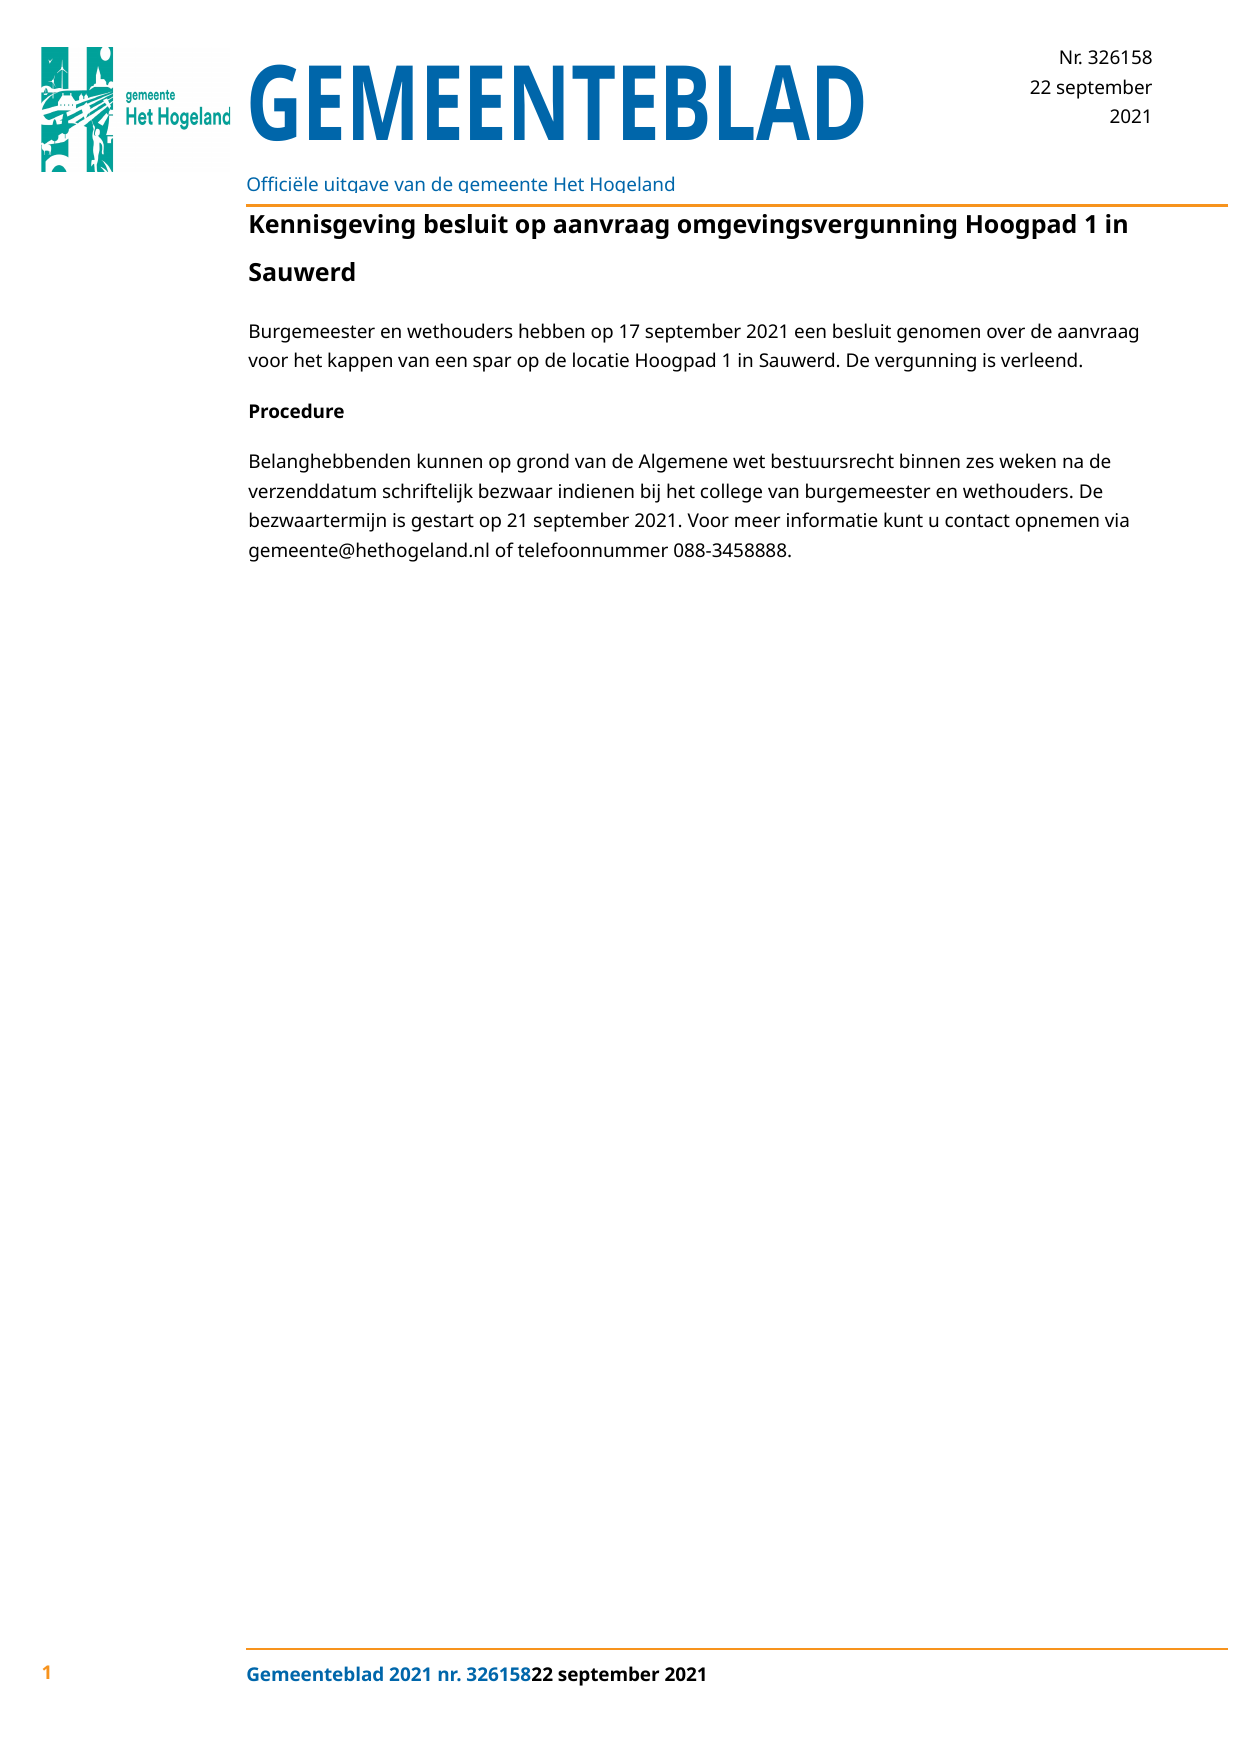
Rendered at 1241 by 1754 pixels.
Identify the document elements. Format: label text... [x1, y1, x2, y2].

text Kennisgeving besluit op aanvraag omgevingsvergunning Hoogpad 1 in Sauwerd [248, 207, 1152, 288]
text Procedure [248, 398, 1152, 424]
picture [41, 47, 231, 172]
text Burgemeester en wethouders hebben op 17 september 2021 een besluit genomen over de aanvraag voor het kappen van een spar op de locatie Hoogpad 1 in Sauwerd. De vergunning is verleend. [248, 318, 1152, 373]
text Belanghebbenden kunnen op grond van de Algemene wet bestuursrecht binnen zes weken na de verzenddatum schriftelijk bezwaar indienen bij het college van burgemeester en wethouders. De bezwaartermijn is gestart op 21 september 2021. Voor meer informatie kunt u contact opnemen via gemeente@hethogeland.nl of telefoonnummer 088-3458888. [248, 448, 1152, 563]
